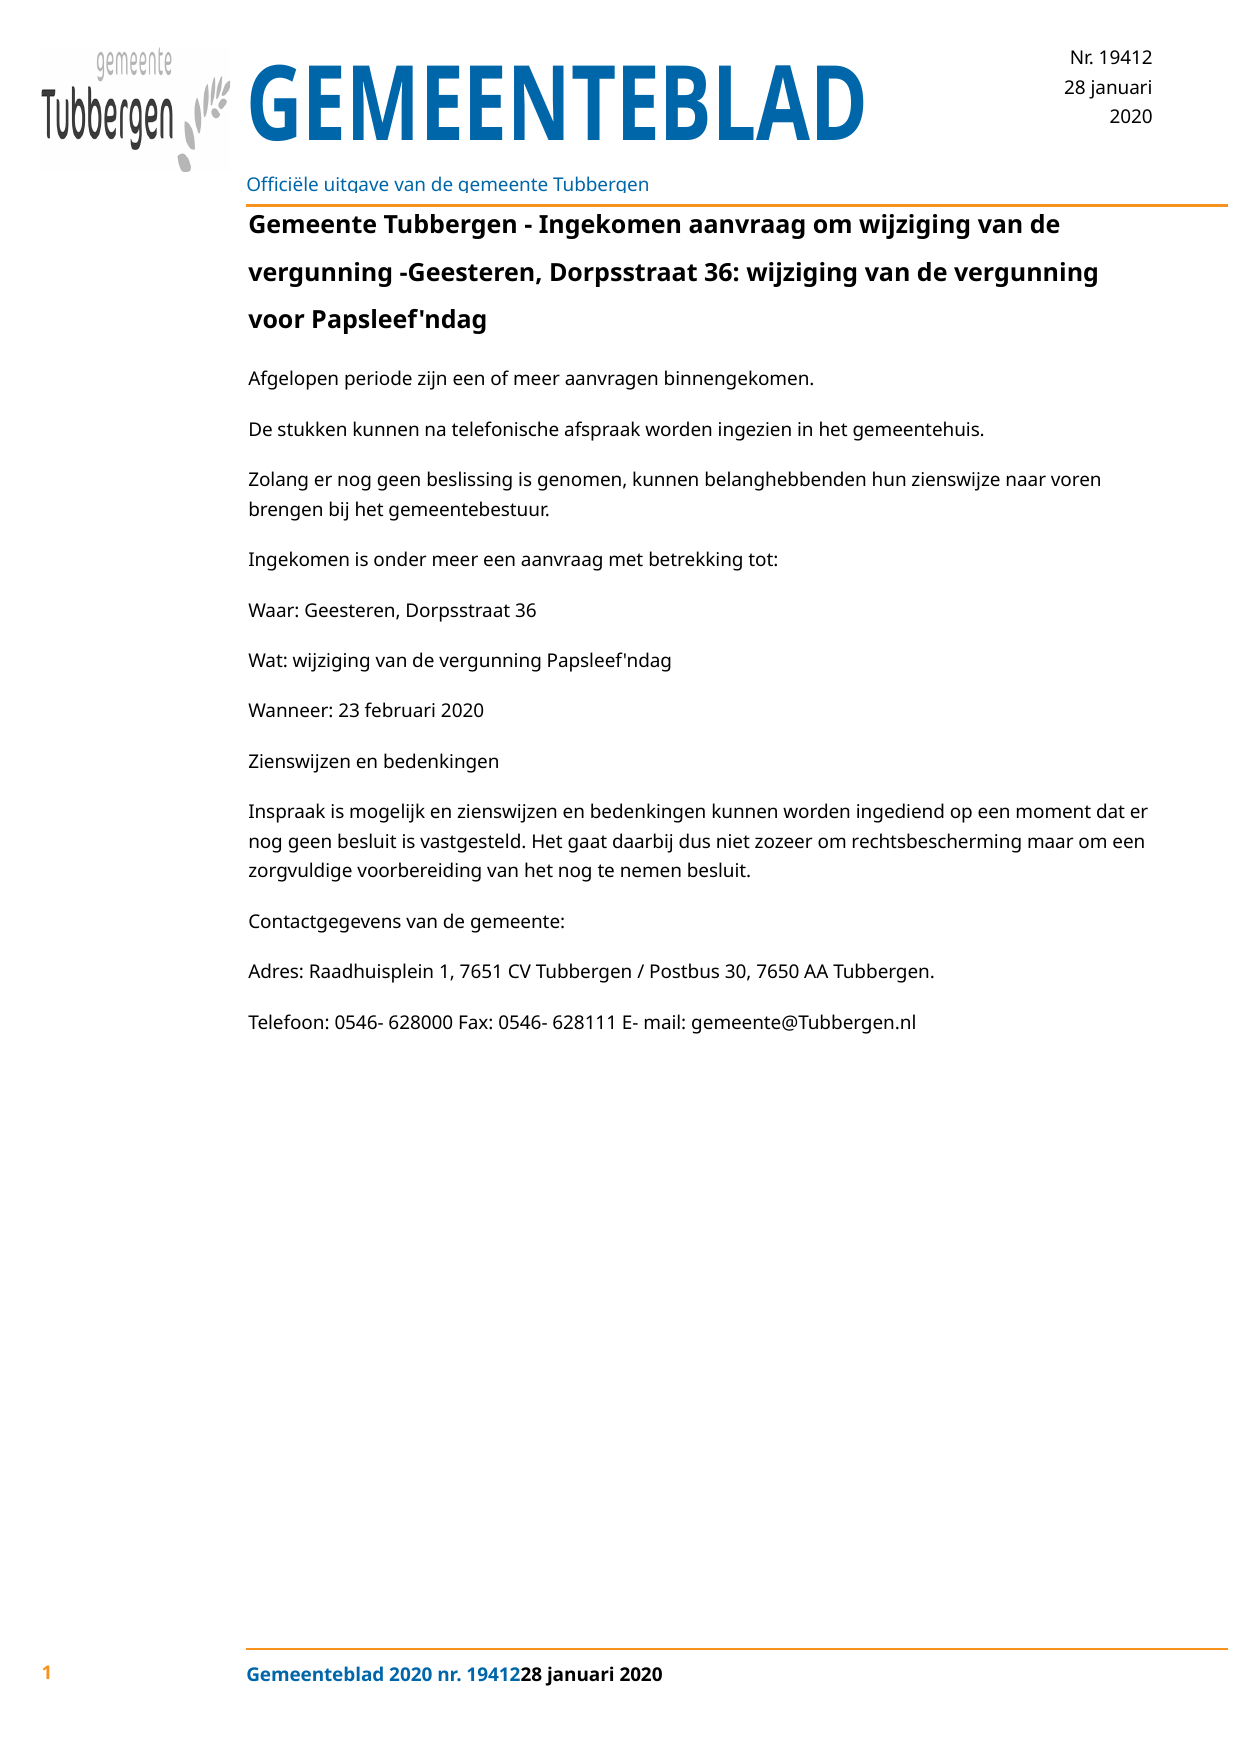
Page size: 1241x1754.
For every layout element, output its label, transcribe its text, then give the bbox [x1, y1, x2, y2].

text Zolang er nog geen beslissing is genomen, kunnen belanghebbenden hun zienswijze naar voren brengen bij het gemeentebestuur. [248, 466, 1152, 522]
text Contactgegevens van de gemeente: [248, 908, 1152, 934]
text Waar: Geesteren, Dorpsstraat 36 [248, 597, 1152, 622]
text Gemeente Tubbergen - Ingekomen aanvraag om wijziging van de vergunning -Geesteren, Dorpsstraat 36: wijziging van de vergunning voor Papsleef'ndag [248, 207, 1152, 336]
text Wanneer: 23 februari 2020 [248, 698, 1152, 723]
text Telefoon: 0546- 628000 Fax: 0546- 628111 E- mail: gemeente@Tubbergen.nl [248, 1009, 1152, 1034]
text Zienswijzen en bedenkingen [248, 748, 1152, 774]
text Wat: wijziging van de vergunning Papsleef'ndag [248, 647, 1152, 673]
text De stukken kunnen na telefonische afspraak worden ingezien in het gemeentehuis. [248, 416, 1152, 442]
text Inspraak is mogelijk en zienswijzen en bedenkingen kunnen worden ingediend op een moment dat er nog geen besluit is vastgesteld. Het gaat daarbij dus niet zozeer om rechtsbescherming maar om een zorgvuldige voorbereiding van het nog te nemen besluit. [248, 798, 1152, 883]
text Adres: Raadhuisplein 1, 7651 CV Tubbergen / Postbus 30, 7650 AA Tubbergen. [248, 958, 1152, 984]
picture [41, 47, 231, 172]
text Ingekomen is onder meer een aanvraag met betrekking tot: [248, 546, 1152, 572]
text Afgelopen periode zijn een of meer aanvragen binnengekomen. [248, 366, 1152, 391]
